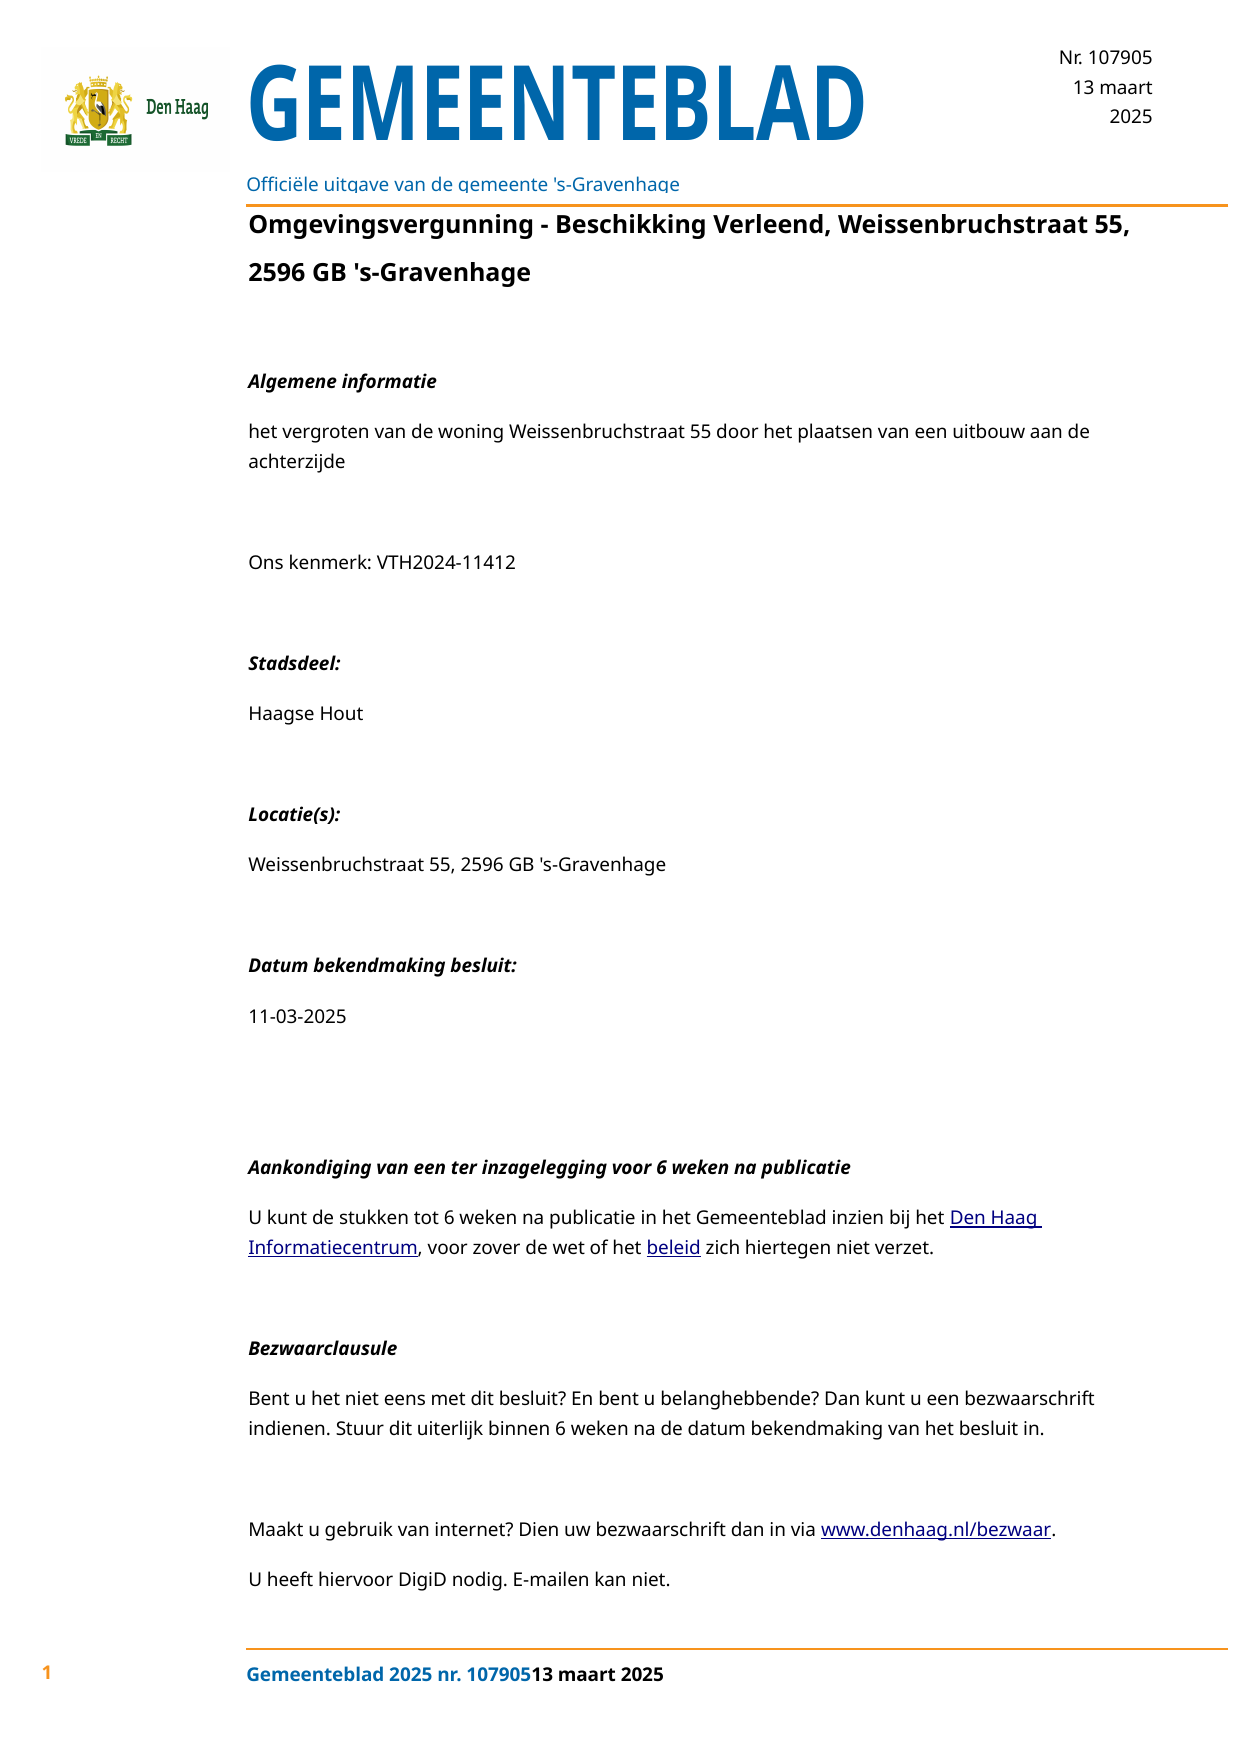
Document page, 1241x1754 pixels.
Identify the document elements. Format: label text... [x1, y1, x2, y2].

text het vergroten van de woning Weissenbruchstraat 55 door het plaatsen van een uitbouw aan de achterzijde [248, 419, 1152, 474]
text Bent u het niet eens met dit besluit? En bent u belanghebbende? Dan kunt u een bezwaarschrift indienen. Stuur dit uiterlijk binnen 6 weken na de datum bekendmaking van het besluit in. [248, 1385, 1152, 1441]
text Ons kenmerk: VTH2024-11412 [248, 549, 1152, 575]
picture [41, 47, 231, 172]
text Maakt u gebruik van internet? Dien uw bezwaarschrift dan in via www.denhaag.nl/bezwaar. [248, 1516, 1152, 1542]
text Weissenbruchstraat 55, 2596 GB 's-Gravenhage [248, 852, 1152, 877]
text Datum bekendmaking besluit: [248, 952, 1152, 978]
text 11-03-2025 [248, 1003, 1152, 1029]
text Aankondiging van een ter inzagelegging voor 6 weken na publicatie [248, 1154, 1152, 1180]
text Locatie(s): [248, 801, 1152, 827]
text Haagse Hout [248, 700, 1152, 726]
text Algemene informatie [248, 368, 1152, 394]
text Stadsdeel: [248, 650, 1152, 676]
text U kunt de stukken tot 6 weken na publicatie in het Gemeenteblad inzien bij het Den Haag Informatiecentrum, voor zover de wet of het beleid zich hiertegen niet verzet. [248, 1204, 1152, 1260]
text Omgevingsvergunning - Beschikking Verleend, Weissenbruchstraat 55, 2596 GB 's-Gravenhage [248, 207, 1152, 288]
text U heeft hiervoor DigiD nodig. E-mailen kan niet. [248, 1566, 1152, 1592]
text Bezwaarclausule [248, 1335, 1152, 1361]
